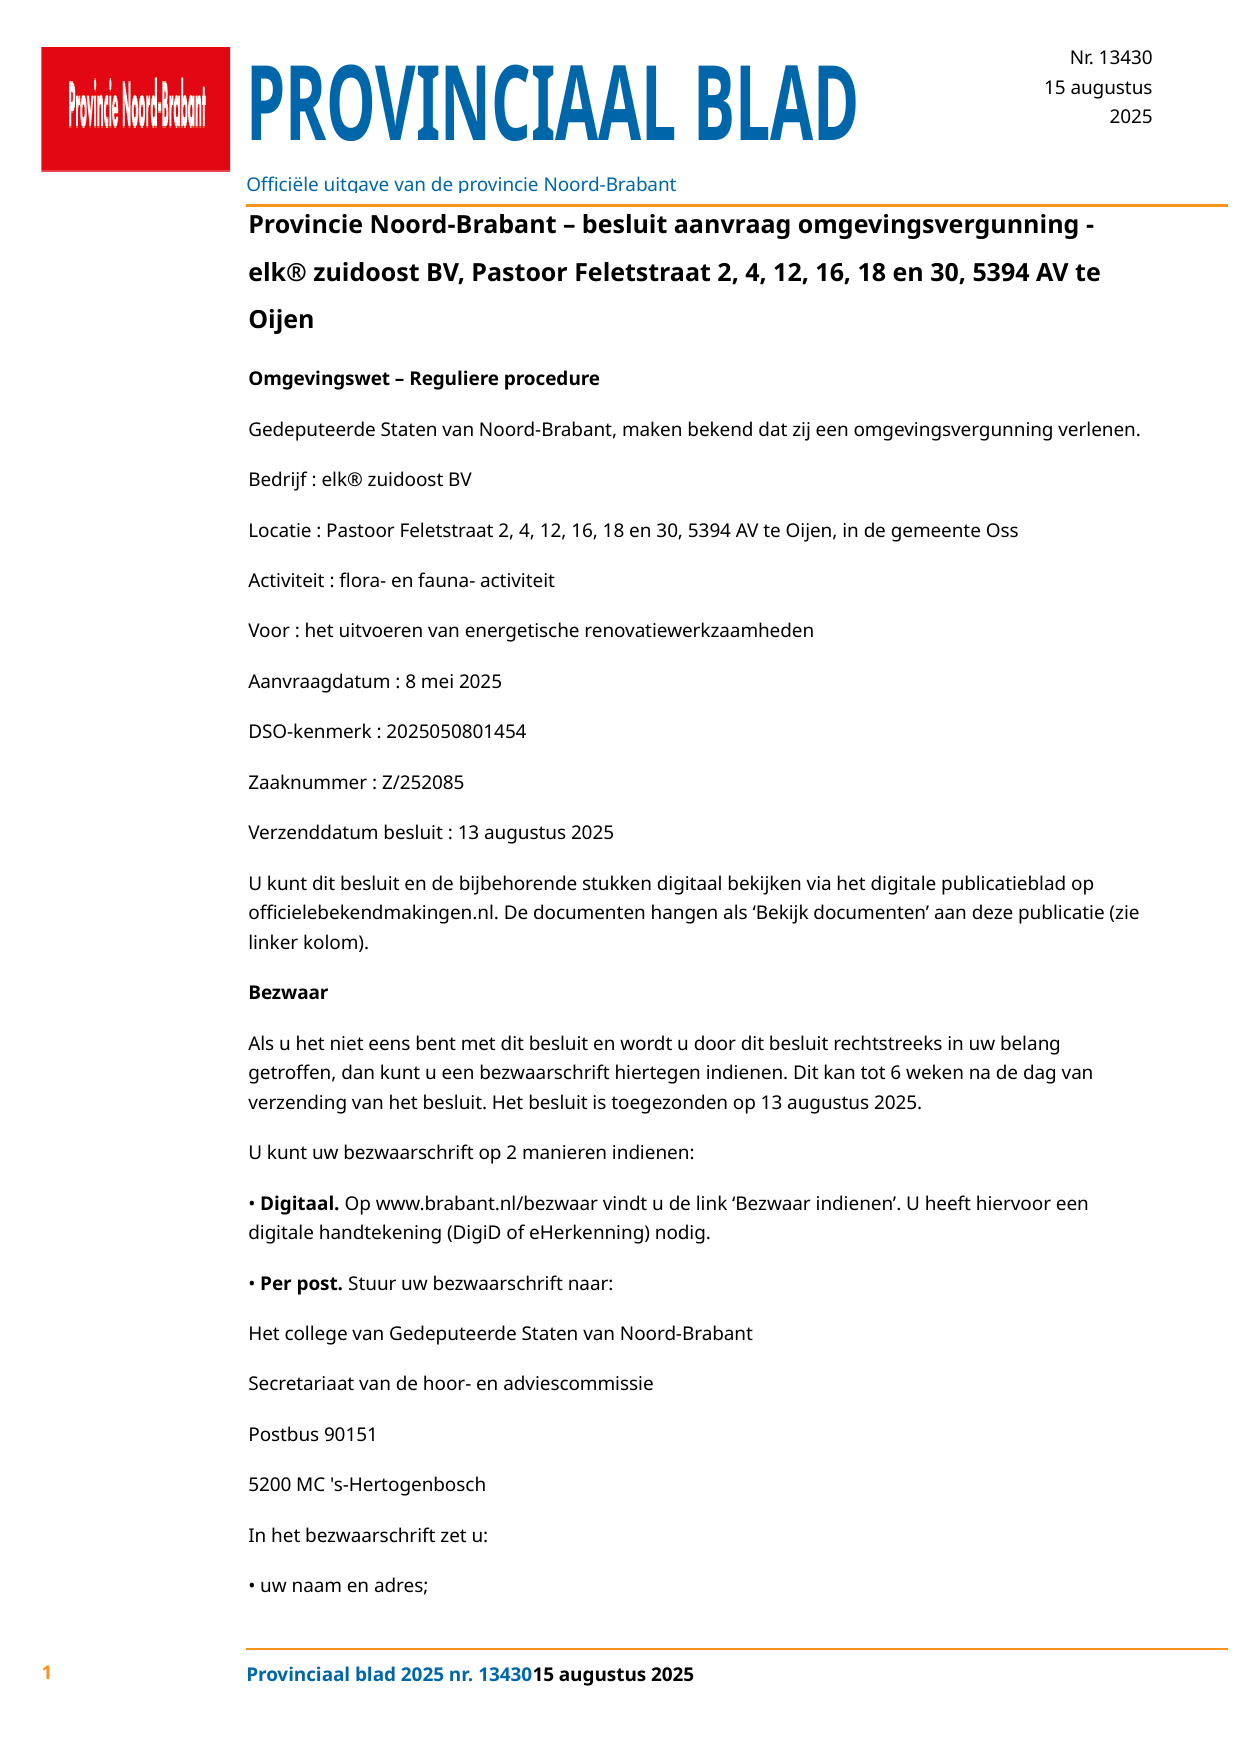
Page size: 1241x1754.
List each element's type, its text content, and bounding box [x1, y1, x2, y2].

text U kunt dit besluit en de bijbehorende stukken digitaal bekijken via het digitale publicatieblad op officielebekendmakingen.nl. De documenten hangen als ‘Bekijk documenten’ aan deze publicatie (zie linker kolom). [248, 870, 1152, 954]
text • Digitaal. Op www.brabant.nl/bezwaar vindt u de link ‘Bezwaar indienen’. U heeft hiervoor een digitale handtekening (DigiD of eHerkenning) nodig. [248, 1190, 1152, 1245]
text Postbus 90151 [248, 1421, 1152, 1447]
text Bedrijf : elk® zuidoost BV [248, 466, 1152, 492]
text • Per post. Stuur uw bezwaarschrift naar: [248, 1270, 1152, 1295]
text Zaaknummer : Z/252085 [248, 769, 1152, 794]
text Bezwaar [248, 979, 1152, 1005]
text Aanvraagdatum : 8 mei 2025 [248, 668, 1152, 694]
text Gedeputeerde Staten van Noord-Brabant, maken bekend dat zij een omgevingsvergunning verlenen. [248, 416, 1152, 442]
text Secretariaat van de hoor- en adviescommissie [248, 1371, 1152, 1396]
text In het bezwaarschrift zet u: [248, 1522, 1152, 1547]
text Verzenddatum besluit : 13 augustus 2025 [248, 819, 1152, 845]
text Voor : het uitvoeren van energetische renovatiewerkzaamheden [248, 618, 1152, 643]
text Locatie : Pastoor Feletstraat 2, 4, 12, 16, 18 en 30, 5394 AV te Oijen, in de gemeente Oss [248, 517, 1152, 542]
text Omgevingswet – Reguliere procedure [248, 366, 1152, 391]
text • uw naam en adres; [248, 1572, 1152, 1598]
picture [41, 47, 231, 172]
text Activiteit : flora- en fauna- activiteit [248, 567, 1152, 593]
text DSO-kenmerk : 2025050801454 [248, 718, 1152, 744]
text Het college van Gedeputeerde Staten van Noord-Brabant [248, 1320, 1152, 1346]
text Als u het niet eens bent met dit besluit en wordt u door dit besluit rechtstreeks in uw belang getroffen, dan kunt u een bezwaarschrift hiertegen indienen. Dit kan tot 6 weken na de dag van verzending van het besluit. Het besluit is toegezonden op 13 augustus 2025. [248, 1030, 1152, 1114]
text 5200 MC 's‑Hertogenbosch [248, 1471, 1152, 1497]
text Provincie Noord-Brabant – besluit aanvraag omgevingsvergunning - elk® zuidoost BV, Pastoor Feletstraat 2, 4, 12, 16, 18 en 30, 5394 AV te Oijen [248, 207, 1152, 336]
text U kunt uw bezwaarschrift op 2 manieren indienen: [248, 1139, 1152, 1165]
